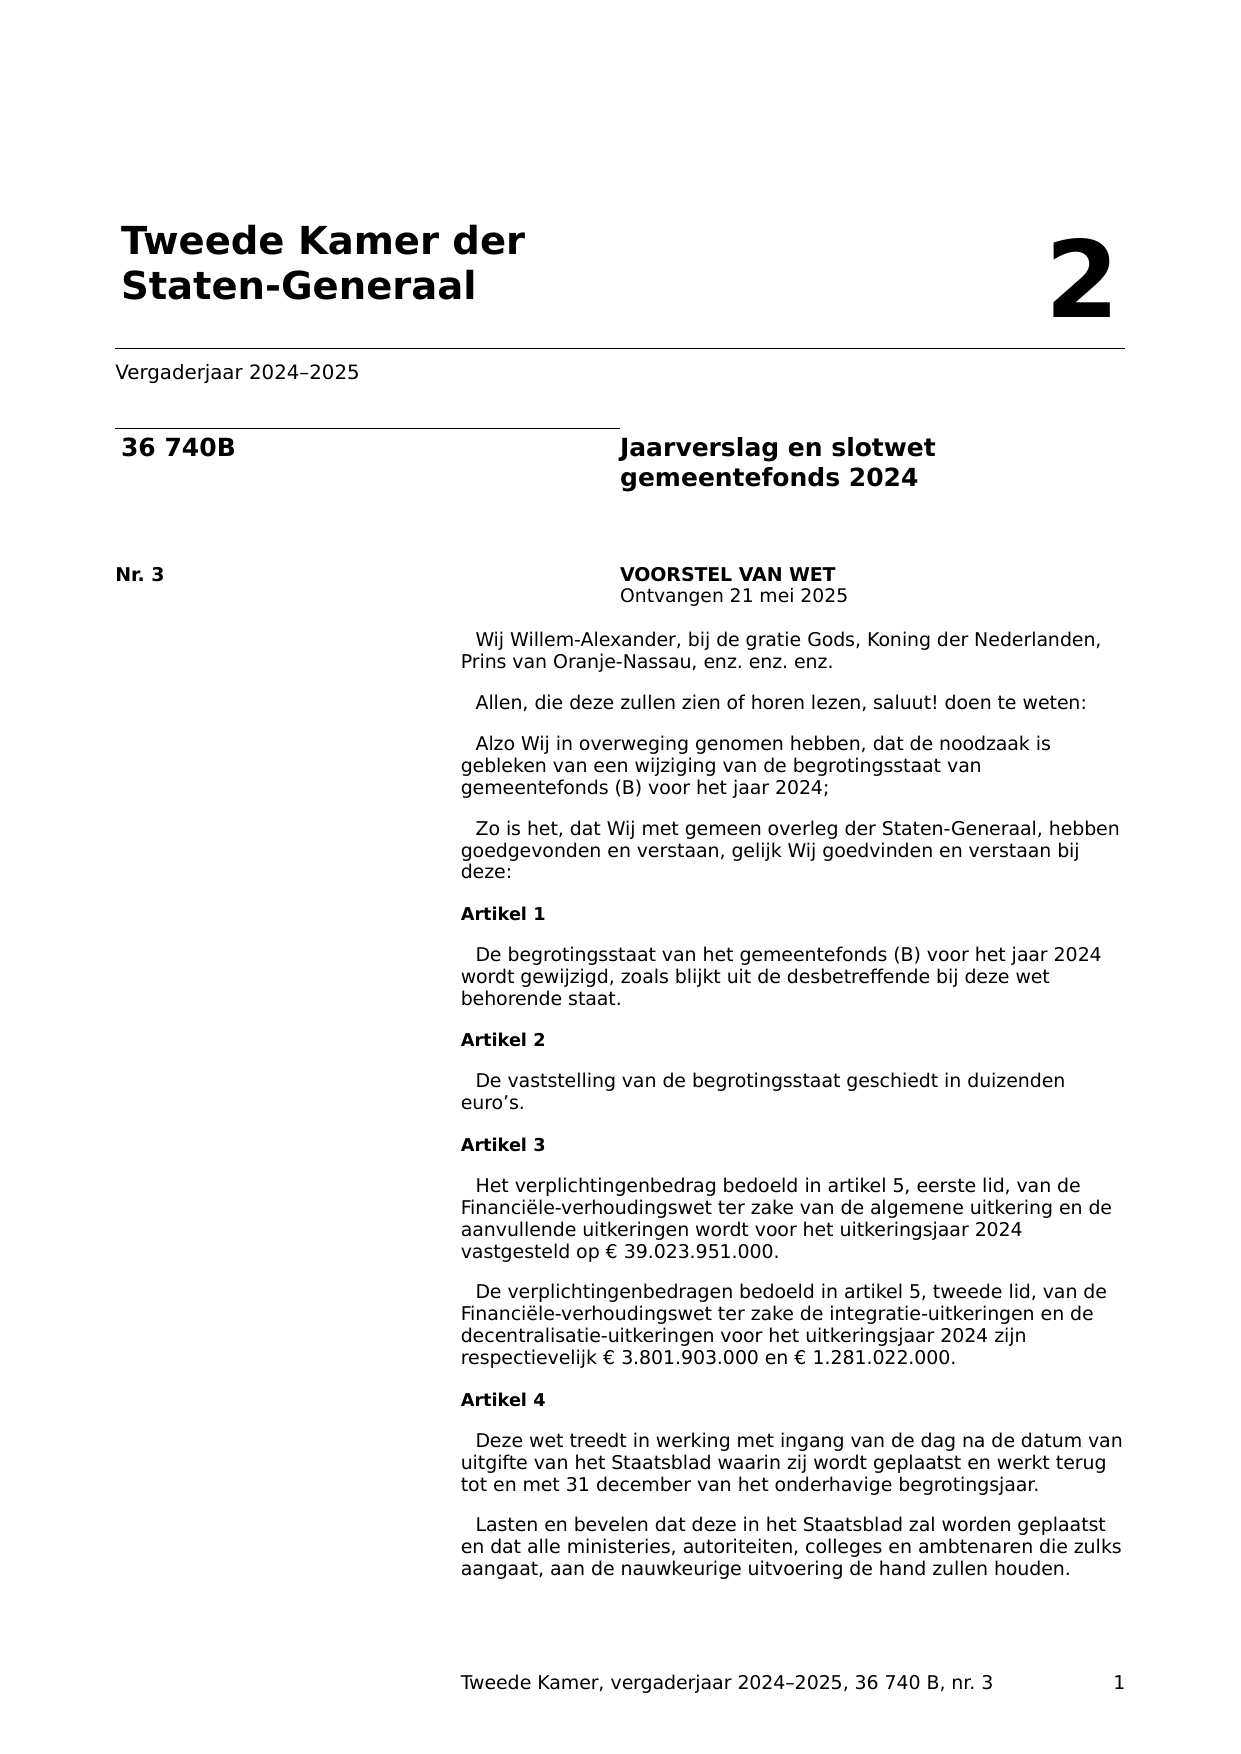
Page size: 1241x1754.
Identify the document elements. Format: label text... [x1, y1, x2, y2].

title Artikel 3 [461, 1133, 1125, 1156]
table_cell Vergaderjaar 2024–2025 [115, 349, 1125, 384]
title Artikel 1 [461, 902, 1125, 925]
text Wij Willem-Alexander, bij de gratie Gods, Koning der Nederlanden, Prins van Oranje-Nassau, enz. enz. enz. [461, 629, 1125, 673]
text De verplichtingenbedragen bedoeld in artikel 5, tweede lid, van de Financiële-verhoudingswet ter zake de integratie-uitkeringen en de decentralisatie-uitkeringen voor het uitkeringsjaar 2024 zijn respectievelijk € 3.801.903.000 en € 1.281.022.000. [461, 1281, 1125, 1369]
text Alzo Wij in overweging genomen hebben, dat de noodzaak is gebleken van een wijziging van de begrotingsstaat van gemeentefonds (B) voor het jaar 2024; [461, 733, 1125, 799]
text Allen, die deze zullen zien of horen lezen, saluut! doen te weten: [461, 692, 1125, 714]
title Artikel 4 [461, 1388, 1125, 1411]
text Zo is het, dat Wij met gemeen overleg der Staten-Generaal, hebben goedgevonden en verstaan, gelijk Wij goedvinden en verstaan bij deze: [461, 817, 1125, 883]
table_header Tweede Kamer der Staten-Generaal [115, 213, 620, 348]
title Artikel 2 [461, 1028, 1125, 1051]
table_header 36 740B [115, 429, 620, 498]
text De vaststelling van de begrotingsstaat geschiedt in duizenden euro’s. [461, 1070, 1125, 1114]
table_header Nr. 3 [115, 564, 620, 629]
text Lasten en bevelen dat deze in het Staatsblad zal worden geplaatst en dat alle ministeries, autoriteiten, colleges en ambtenaren die zulks aangaat, aan de nauwkeurige uitvoering de hand zullen houden. [461, 1514, 1125, 1602]
table_header 2 [620, 213, 1125, 348]
table_header Jaarverslag en slotwet gemeentefonds 2024 [620, 428, 1125, 498]
table_header Voorstel van wet Ontvangen 21 mei 2025 [620, 564, 1125, 629]
text De begrotingsstaat van het gemeentefonds (B) voor het jaar 2024 wordt gewijzigd, zoals blijkt uit de desbetreffende bij deze wet behorende staat. [461, 944, 1125, 1010]
text Het verplichtingenbedrag bedoeld in artikel 5, eerste lid, van de Financiële-verhoudingswet ter zake van de algemene uitkering en de aanvullende uitkeringen wordt voor het uitkeringsjaar 2024 vastgesteld op € 39.023.951.000. [461, 1174, 1125, 1262]
text Deze wet treedt in werking met ingang van de dag na de datum van uitgifte van het Staatsblad waarin zij wordt geplaatst en werkt terug tot en met 31 december van het onderhavige begrotingsjaar. [461, 1429, 1125, 1496]
